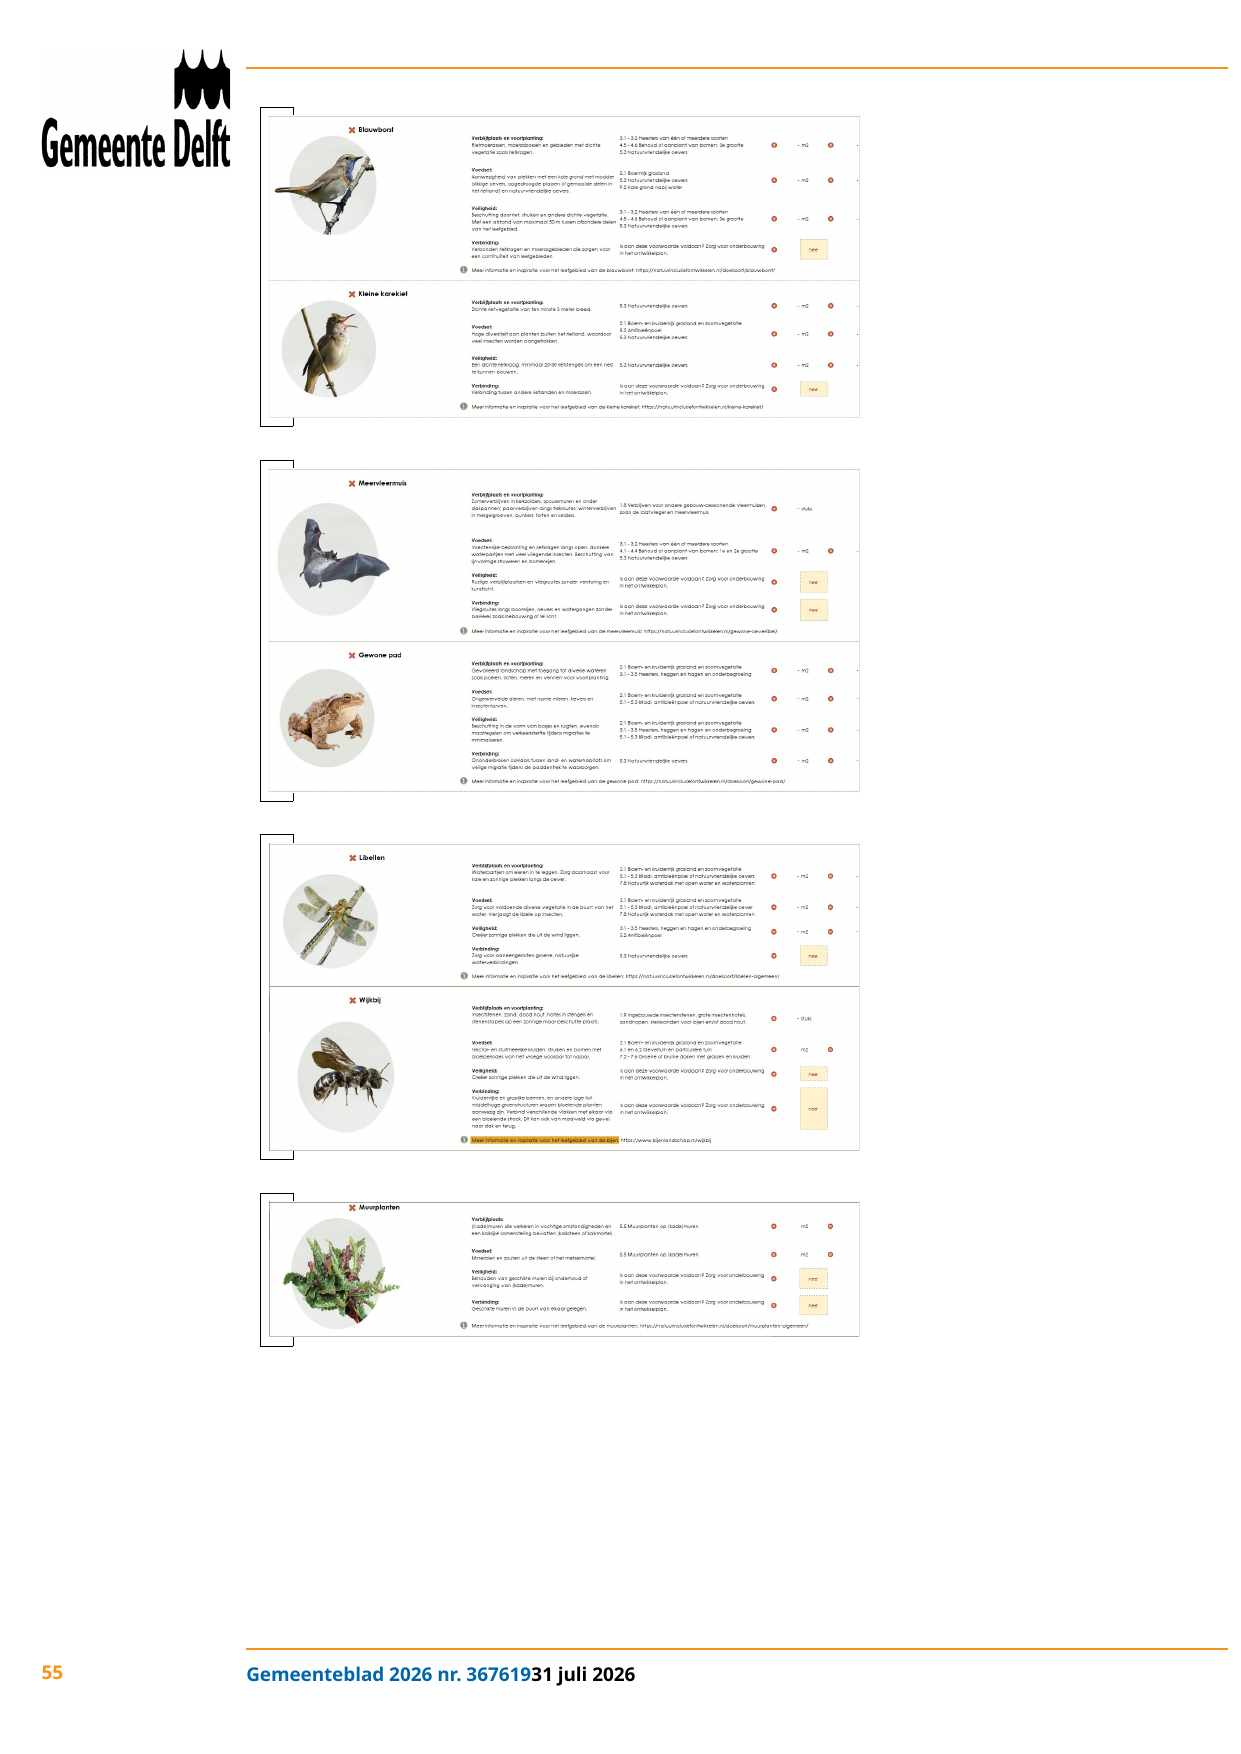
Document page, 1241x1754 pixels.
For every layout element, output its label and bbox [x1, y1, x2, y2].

picture [268, 115, 860, 418]
picture [268, 1201, 860, 1337]
picture [41, 47, 231, 172]
picture [268, 843, 860, 1151]
picture [268, 468, 860, 793]
